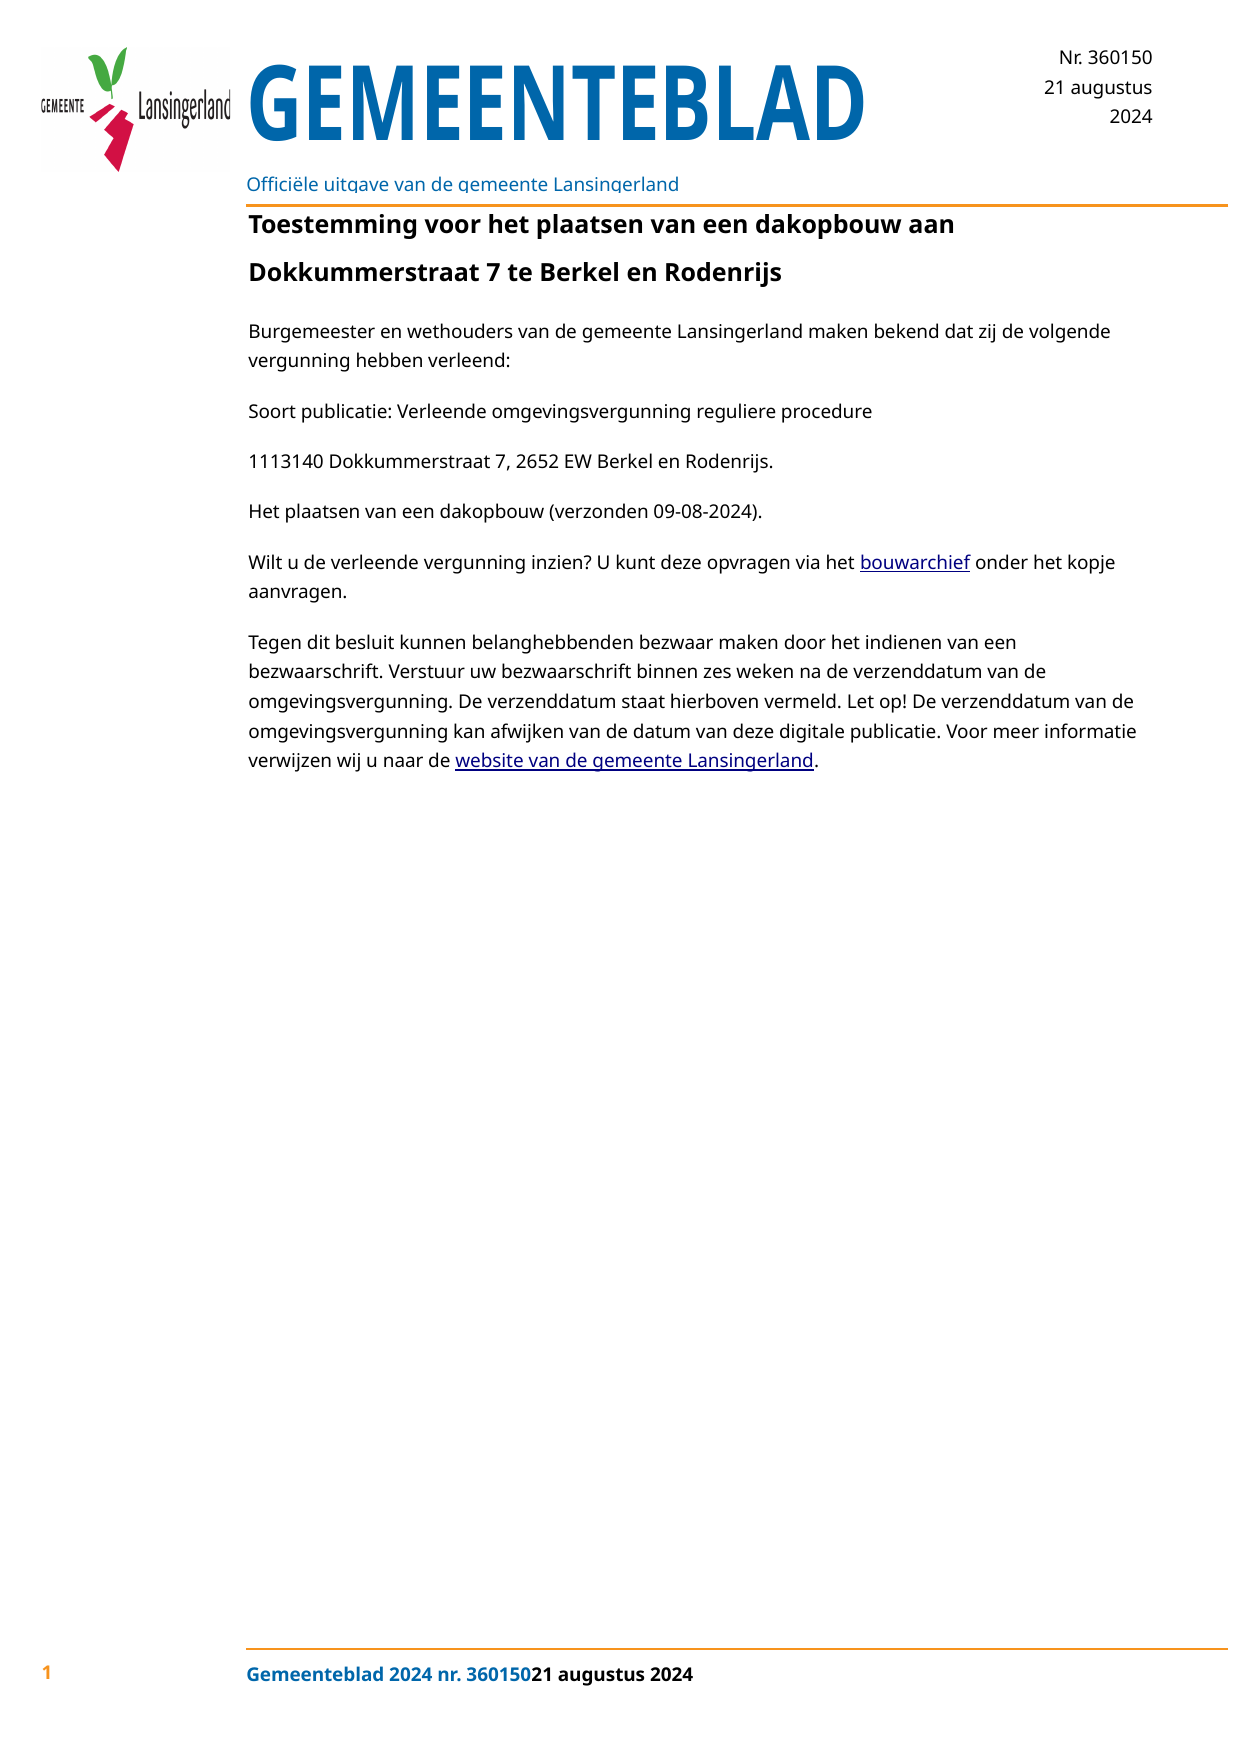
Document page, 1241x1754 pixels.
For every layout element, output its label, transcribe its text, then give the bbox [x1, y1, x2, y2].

text Wilt u de verleende vergunning inzien? U kunt deze opvragen via het bouwarchief onder het kopje aanvragen. [248, 549, 1152, 604]
picture [41, 47, 231, 172]
text Tegen dit besluit kunnen belanghebbenden bezwaar maken door het indienen van een bezwaarschrift. Verstuur uw bezwaarschrift binnen zes weken na de verzenddatum van de omgevingsvergunning. De verzenddatum staat hierboven vermeld. Let op! De verzenddatum van de omgevingsvergunning kan afwijken van de datum van deze digitale publicatie. Voor meer informatie verwijzen wij u naar de website van de gemeente Lansingerland. [248, 629, 1152, 773]
text Burgemeester en wethouders van de gemeente Lansingerland maken bekend dat zij de volgende vergunning hebben verleend: [248, 318, 1152, 373]
text 1113140 Dokkummerstraat 7, 2652 EW Berkel en Rodenrijs. [248, 448, 1152, 474]
text Soort publicatie: Verleende omgevingsvergunning reguliere procedure [248, 398, 1152, 424]
text Het plaatsen van een dakopbouw (verzonden 09-08-2024). [248, 499, 1152, 524]
text Toestemming voor het plaatsen van een dakopbouw aan Dokkummerstraat 7 te Berkel en Rodenrijs [248, 207, 1152, 288]
